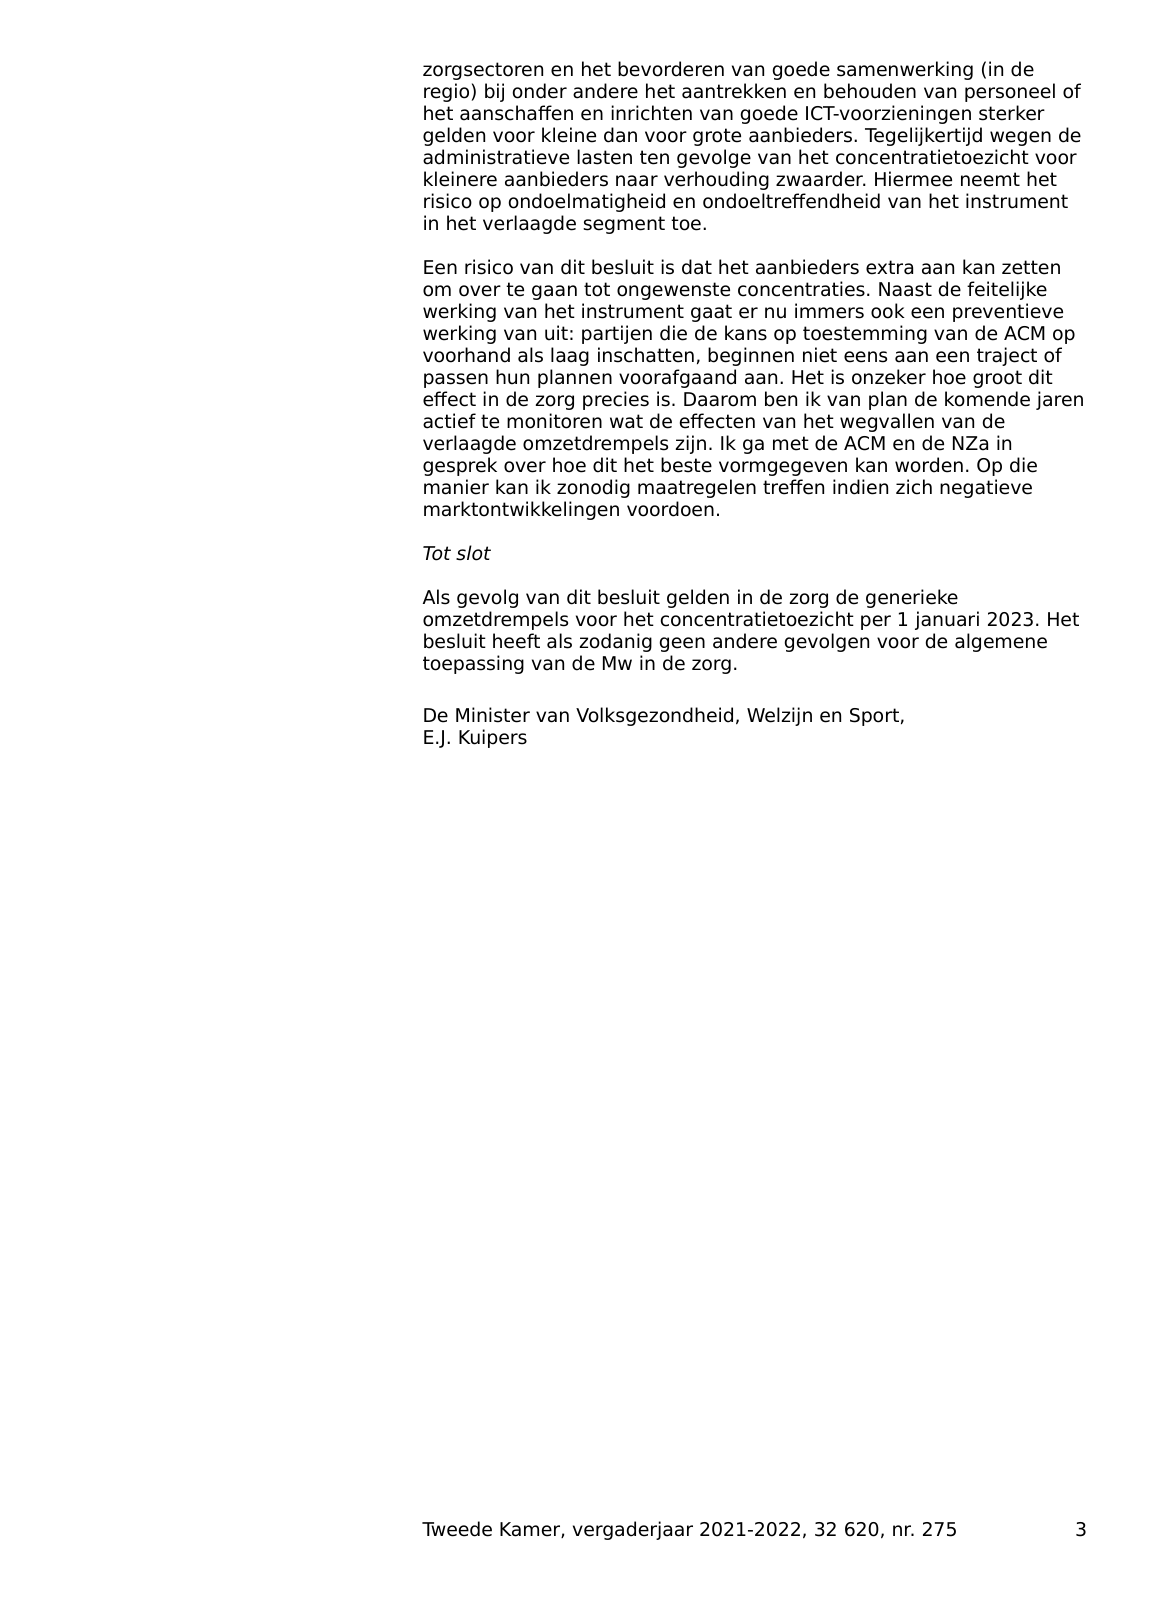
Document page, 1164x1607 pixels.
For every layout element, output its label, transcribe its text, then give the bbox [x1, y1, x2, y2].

subtitle Tot slot [422, 543, 1087, 565]
text Als gevolg van dit besluit gelden in de zorg de generieke omzetdrempels voor het concentratietoezicht per 1 januari 2023. Het besluit heeft als zodanig geen andere gevolgen voor de algemene toepassing van de Mw in de zorg. [422, 587, 1087, 675]
text De Minister van Volksgezondheid, Welzijn en Sport, E.J. Kuipers [422, 705, 1087, 749]
text Een risico van dit besluit is dat het aanbieders extra aan kan zetten om over te gaan tot ongewenste concentraties. Naast de feitelijke werking van het instrument gaat er nu immers ook een preventieve werking van uit: partijen die de kans op toestemming van de ACM op voorhand als laag inschatten, beginnen niet eens aan een traject of passen hun plannen voorafgaand aan. Het is onzeker hoe groot dit effect in de zorg precies is. Daarom ben ik van plan de komende jaren actief te monitoren wat de effecten van het wegvallen van de verlaagde omzetdrempels zijn. Ik ga met de ACM en de NZa in gesprek over hoe dit het beste vormgegeven kan worden. Op die manier kan ik zonodig maatregelen treffen indien zich negatieve marktontwikkelingen voordoen. [422, 257, 1087, 521]
text zorgsectoren en het bevorderen van goede samenwerking (in de regio) bij onder andere het aantrekken en behouden van personeel of het aanschaffen en inrichten van goede ICT-voorzieningen sterker gelden voor kleine dan voor grote aanbieders. Tegelijkertijd wegen de administratieve lasten ten gevolge van het concentratietoezicht voor kleinere aanbieders naar verhouding zwaarder. Hiermee neemt het risico op ondoelmatigheid en ondoeltreffendheid van het instrument in het verlaagde segment toe. [422, 59, 1087, 235]
